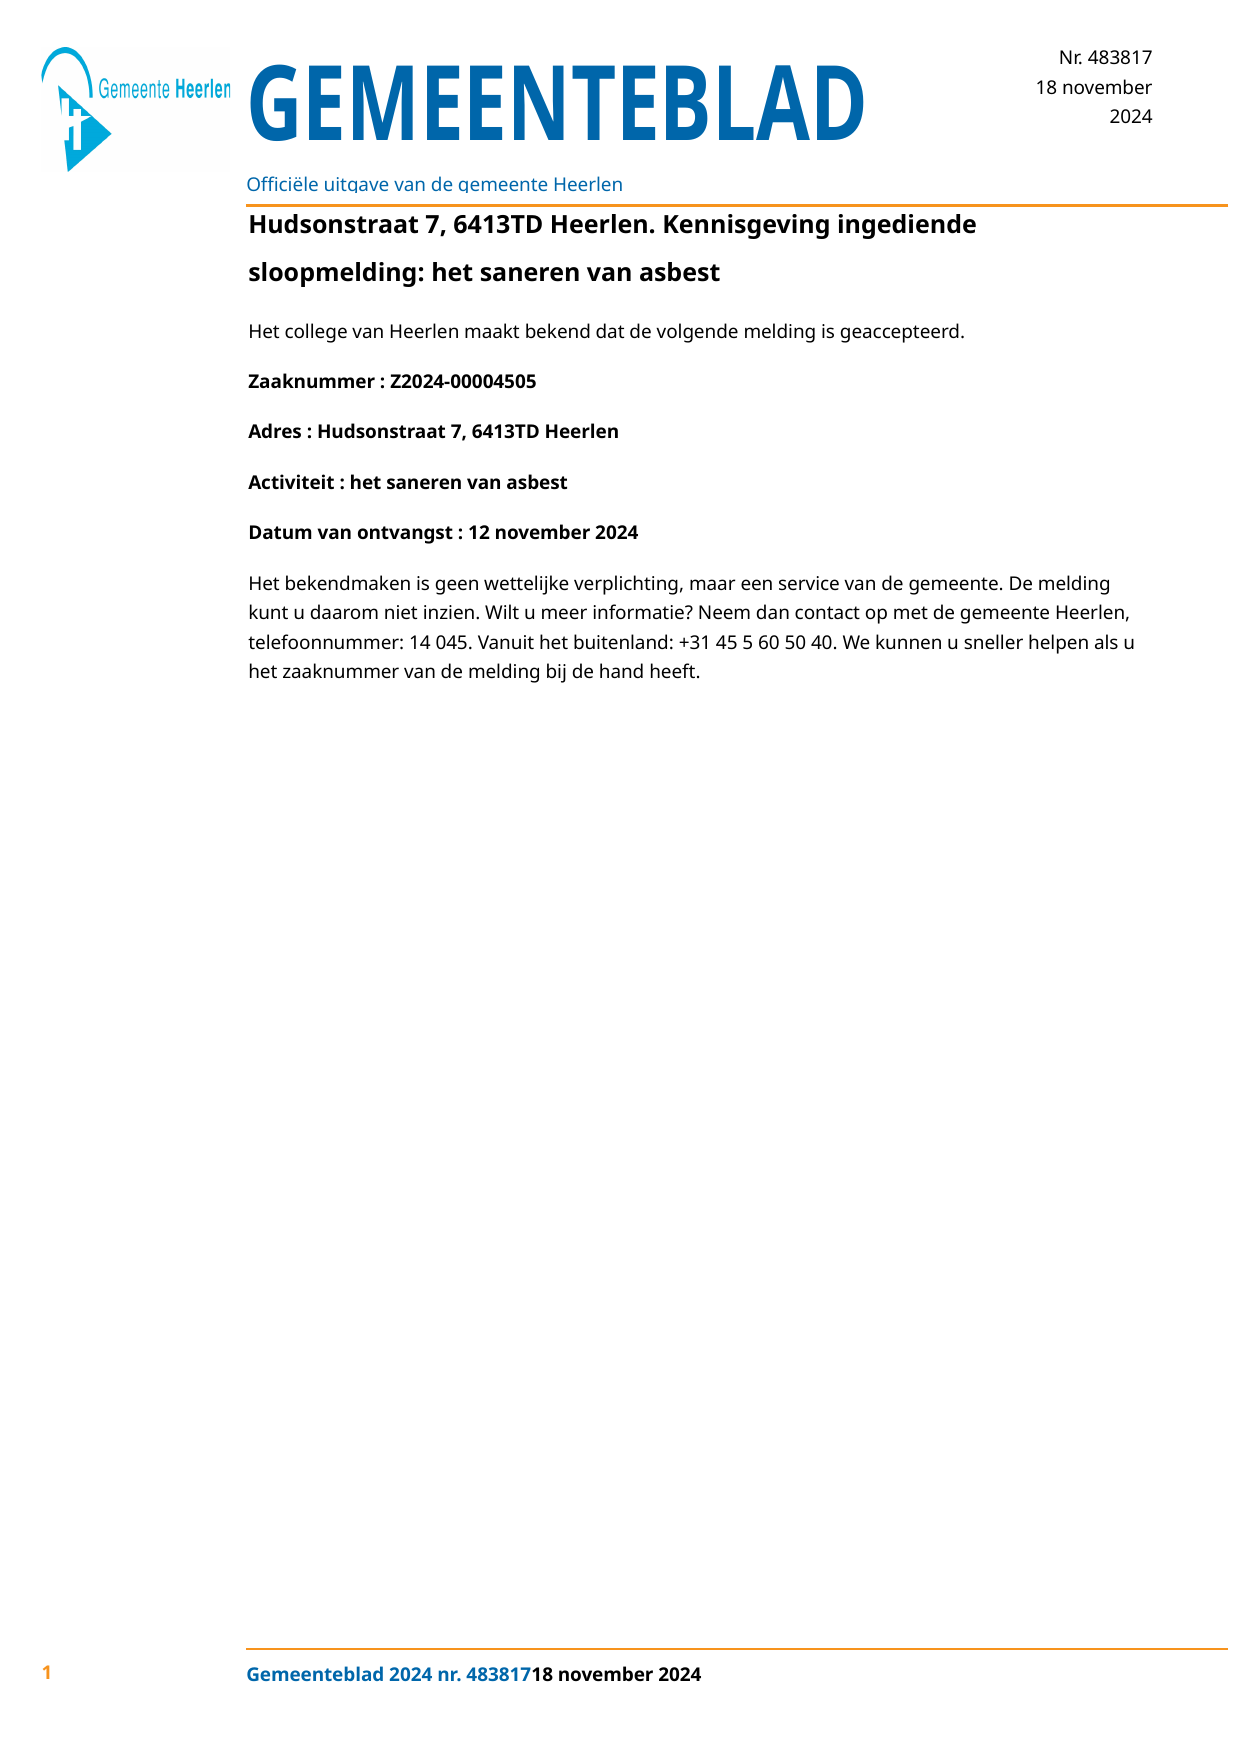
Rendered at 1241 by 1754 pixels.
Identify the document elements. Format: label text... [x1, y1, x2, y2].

picture [41, 47, 231, 172]
text Activiteit : het saneren van asbest [248, 469, 1152, 495]
text Datum van ontvangst : 12 november 2024 [248, 519, 1152, 545]
text Het bekendmaken is geen wettelijke verplichting, maar een service van de gemeente. De melding kunt u daarom niet inzien. Wilt u meer informatie? Neem dan contact op met de gemeente Heerlen, telefoonnummer: 14 045. Vanuit het buitenland: +31 45 5 60 50 40. We kunnen u sneller helpen als u het zaaknummer van de melding bij de hand heeft. [248, 570, 1152, 684]
picture [41, 47, 59, 70]
text Het college van Heerlen maakt bekend dat de volgende melding is geaccepteerd. [248, 318, 1152, 344]
text Hudsonstraat 7, 6413TD Heerlen. Kennisgeving ingediende sloopmelding: het saneren van asbest [248, 207, 1152, 288]
text Adres : Hudsonstraat 7, 6413TD Heerlen [248, 419, 1152, 444]
text Zaaknummer : Z2024-00004505 [248, 368, 1152, 394]
